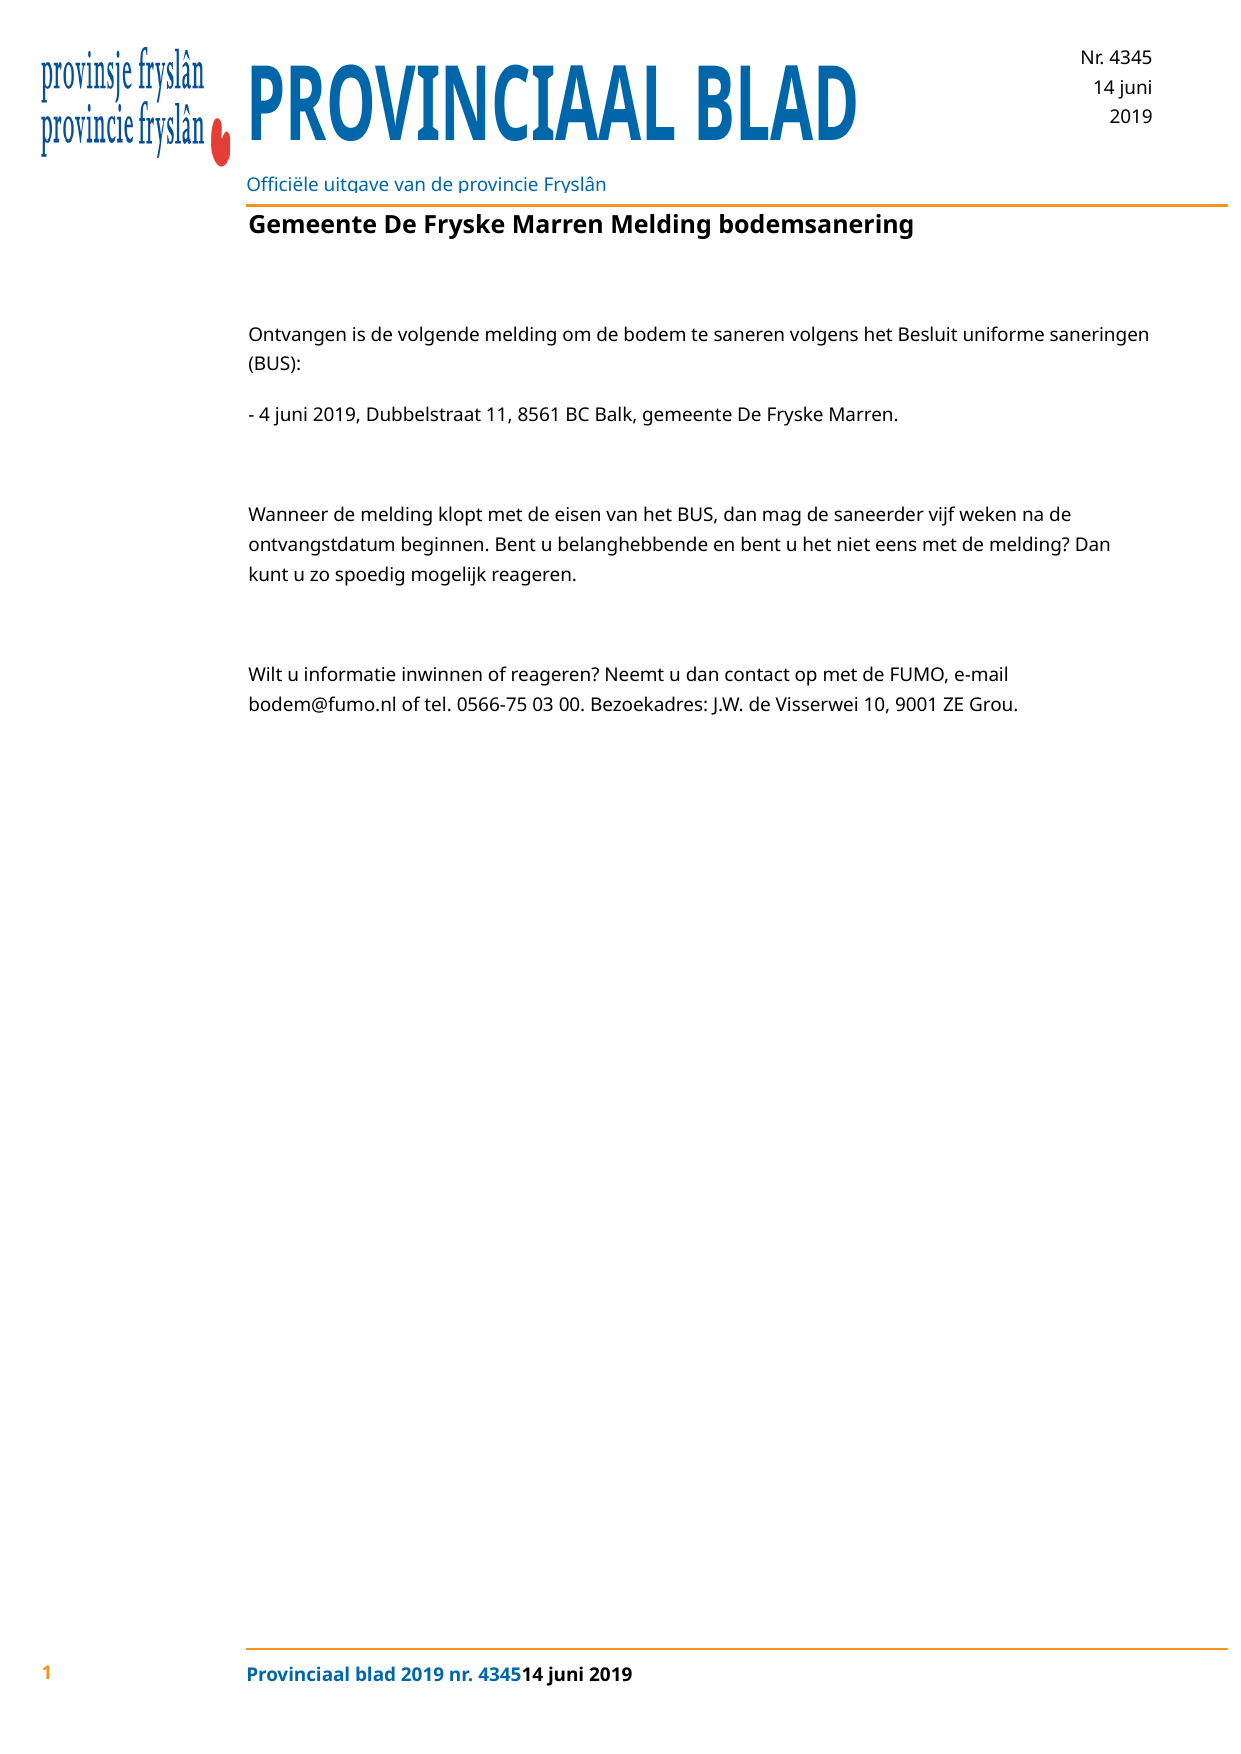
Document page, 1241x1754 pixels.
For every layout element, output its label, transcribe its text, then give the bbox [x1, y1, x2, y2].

text Gemeente De Fryske Marren Melding bodemsanering [248, 207, 1152, 241]
text Wilt u informatie inwinnen of reageren? Neemt u dan contact op met de FUMO, e-mail bodem@fumo.nl of tel. 0566-75 03 00. Bezoekadres: J.W. de Visserwei 10, 9001 ZE Grou. [248, 662, 1152, 717]
text - 4 juni 2019, Dubbelstraat 11, 8561 BC Balk, gemeente De Fryske Marren. [248, 401, 1152, 426]
picture [41, 47, 231, 172]
text Ontvangen is de volgende melding om de bodem te saneren volgens het Besluit uniforme saneringen (BUS): [248, 321, 1152, 376]
text Wanneer de melding klopt met de eisen van het BUS, dan mag de saneerder vijf weken na de ontvangstdatum beginnen. Bent u belanghebbende en bent u het niet eens met de melding? Dan kunt u zo spoedig mogelijk reageren. [248, 502, 1152, 586]
